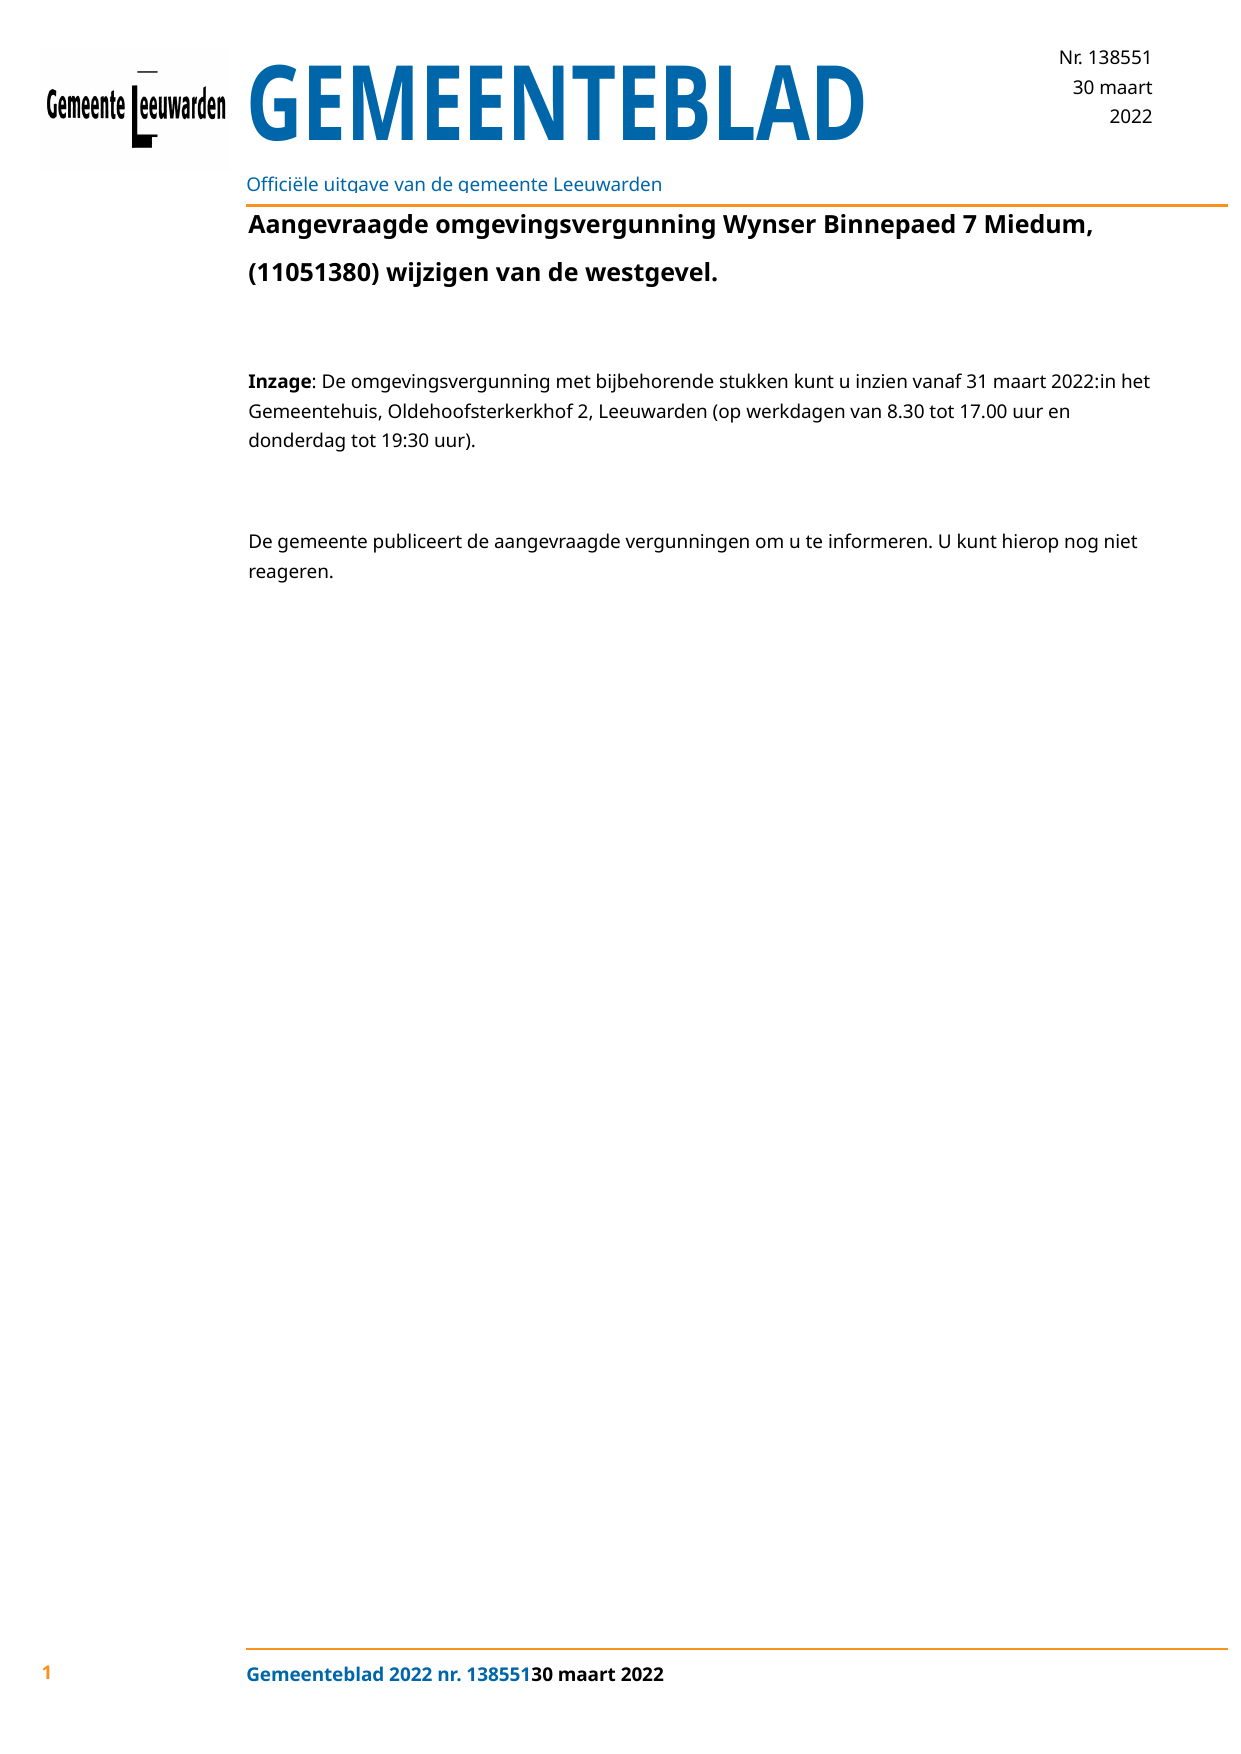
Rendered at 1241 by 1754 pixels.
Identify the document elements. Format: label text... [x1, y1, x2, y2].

text Inzage: De omgevingsvergunning met bijbehorende stukken kunt u inzien vanaf 31 maart 2022:in het Gemeentehuis, Oldehoofsterkerkhof 2, Leeuwarden (op werkdagen van 8.30 tot 17.00 uur en donderdag tot 19:30 uur). [248, 368, 1152, 453]
picture [41, 47, 231, 172]
text Aangevraagde omgevingsvergunning Wynser Binnepaed 7 Miedum, (11051380) wijzigen van de westgevel. [248, 207, 1152, 288]
text De gemeente publiceert de aangevraagde vergunningen om u te informeren. U kunt hierop nog niet reageren. [248, 528, 1152, 584]
